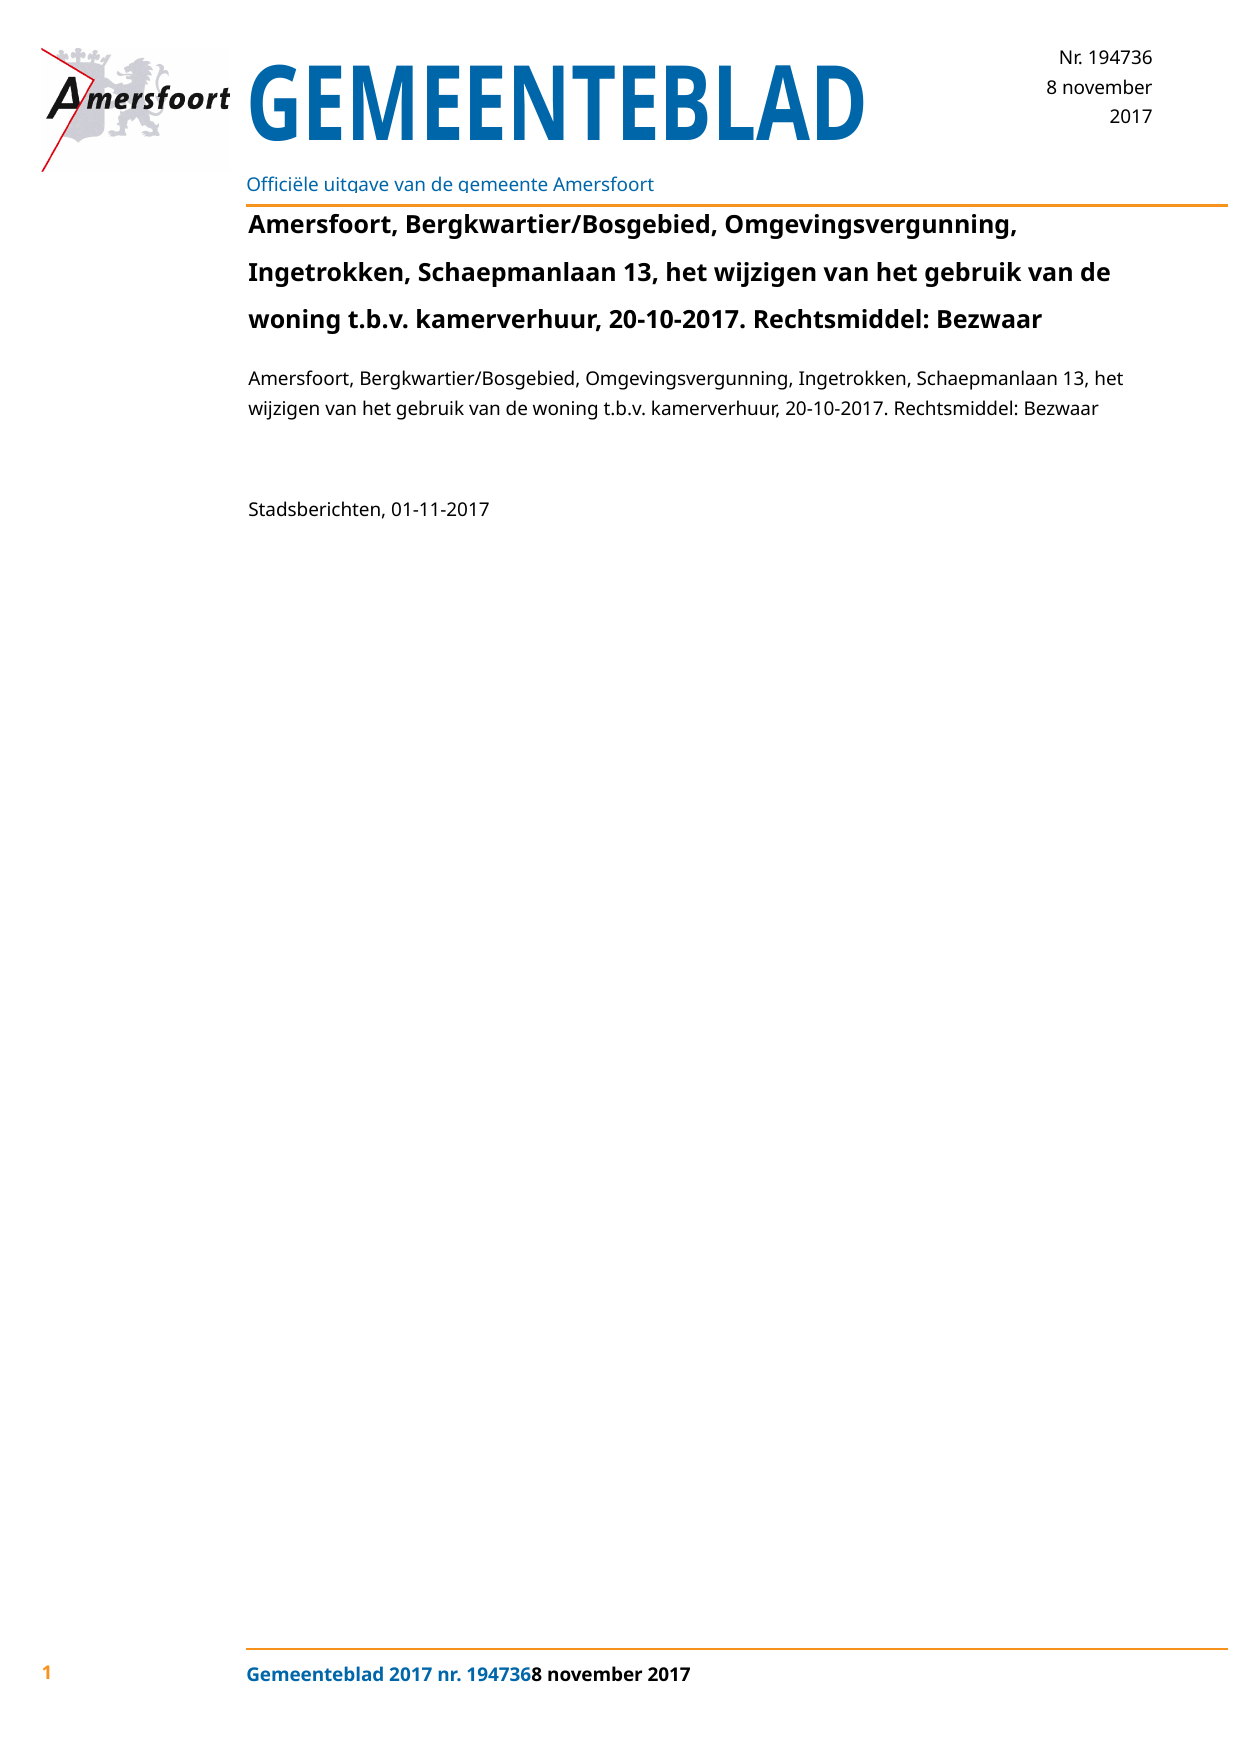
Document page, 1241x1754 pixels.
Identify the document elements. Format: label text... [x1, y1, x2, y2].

text Amersfoort, Bergkwartier/Bosgebied, Omgevingsvergunning, Ingetrokken, Schaepmanlaan 13, het wijzigen van het gebruik van de woning t.b.v. kamerverhuur, 20-10-2017. Rechtsmiddel: Bezwaar [248, 207, 1152, 336]
picture [41, 47, 231, 172]
text Amersfoort, Bergkwartier/Bosgebied, Omgevingsvergunning, Ingetrokken, Schaepmanlaan 13, het wijzigen van het gebruik van de woning t.b.v. kamerverhuur, 20-10-2017. Rechtsmiddel: Bezwaar [248, 366, 1152, 421]
text Stadsberichten, 01-11-2017 [248, 496, 1152, 522]
